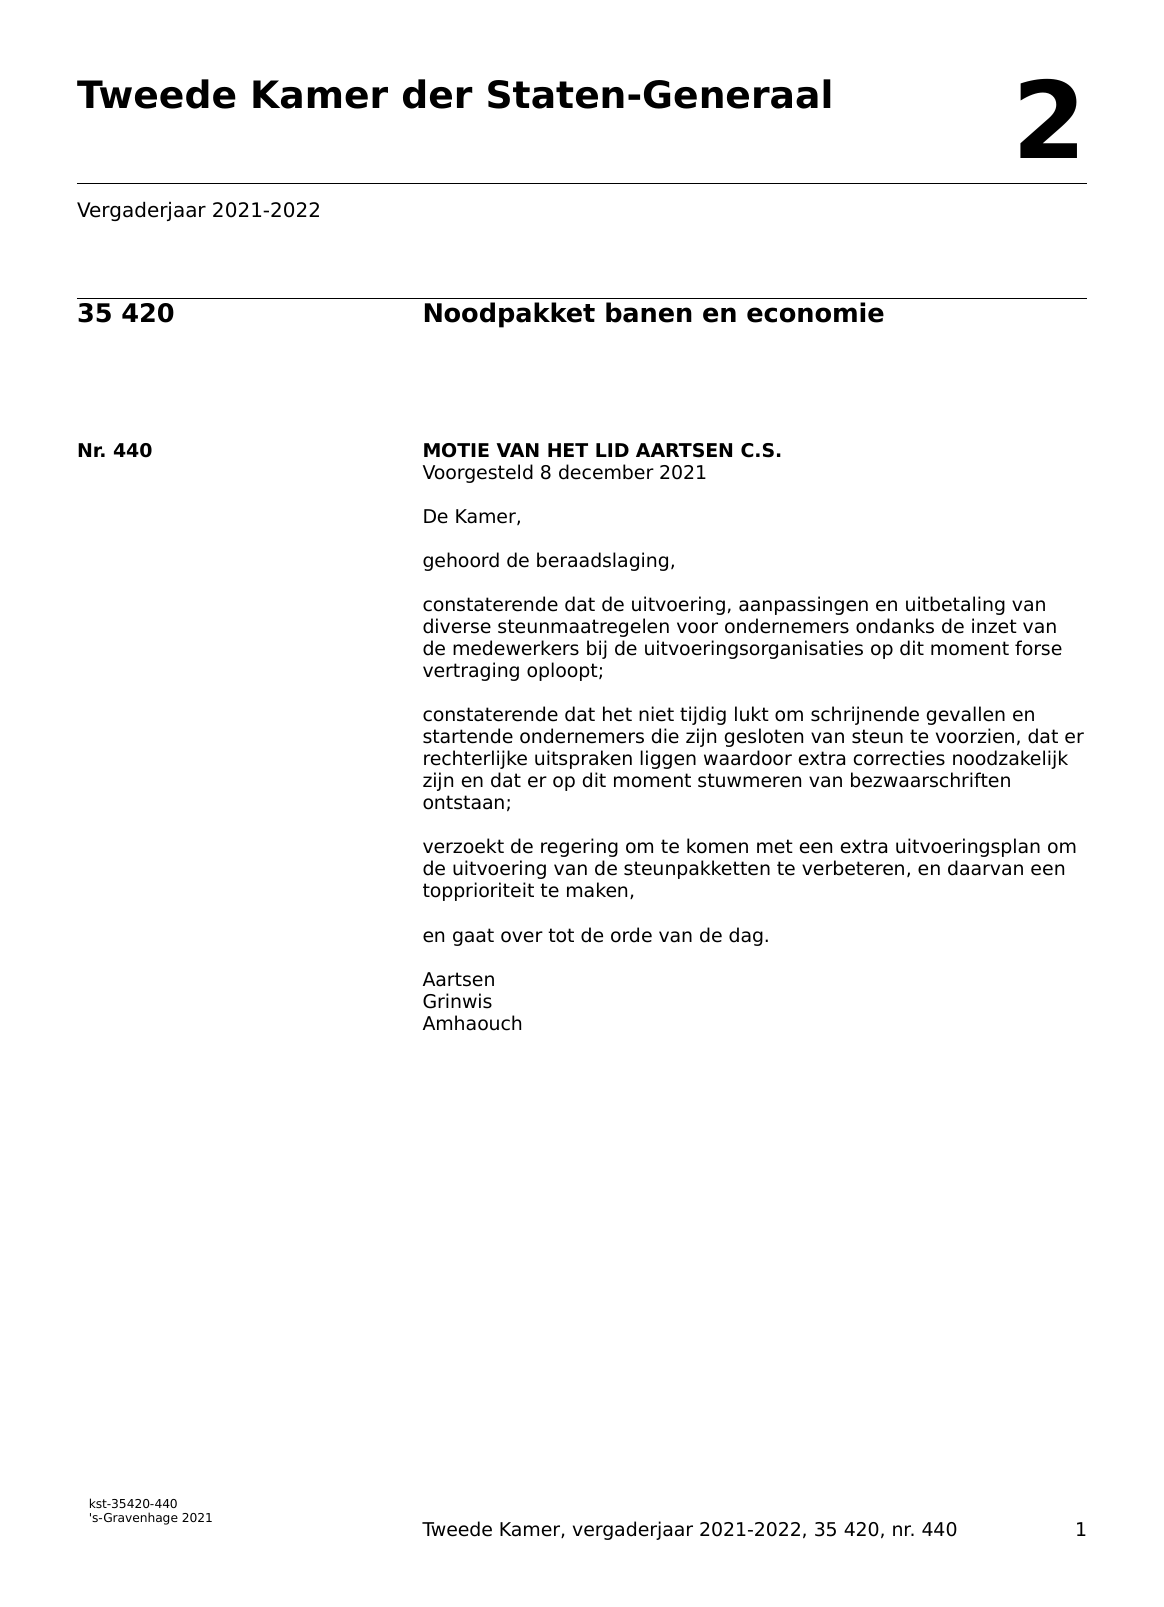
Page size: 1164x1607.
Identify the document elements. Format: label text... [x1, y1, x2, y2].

text constaterende dat het niet tijdig lukt om schrijnende gevallen en startende ondernemers die zijn gesloten van steun te voorzien, dat er rechterlijke uitspraken liggen waardoor extra correcties noodzakelijk zijn en dat er op dit moment stuwmeren van bezwaarschriften ontstaan; [422, 704, 1087, 814]
text en gaat over tot de orde van de dag. [422, 924, 1087, 946]
subtitle Nr. 440 MOTIE VAN HET LID AARTSEN C.S. [77, 440, 1087, 462]
subtitle 35 420 Noodpakket banen en economie [77, 299, 1087, 329]
text Aartsen [422, 969, 1087, 991]
text 's-Gravenhage 2021 [88, 1511, 323, 1525]
text gehoord de beraadslaging, [422, 550, 1087, 572]
text verzoekt de regering om te komen met een extra uitvoeringsplan om de uitvoering van de steunpakketten te verbeteren, en daarvan een topprioriteit te maken, [422, 836, 1087, 902]
text Voorgesteld 8 december 2021 [422, 462, 1087, 484]
table_header Tweede Kamer der Staten-Generaal [77, 59, 886, 183]
text Grinwis [422, 991, 1087, 1013]
table_header 2 [886, 59, 1087, 183]
text constaterende dat de uitvoering, aanpassingen en uitbetaling van diverse steunmaatregelen voor ondernemers ondanks de inzet van de medewerkers bij de uitvoeringsorganisaties op dit moment forse vertraging oploopt; [422, 594, 1087, 682]
table_cell Vergaderjaar 2021-2022 [77, 184, 1087, 298]
text kst-35420-440 [88, 1497, 323, 1511]
text De Kamer, [422, 506, 1087, 528]
text Amhaouch [422, 1013, 1087, 1034]
